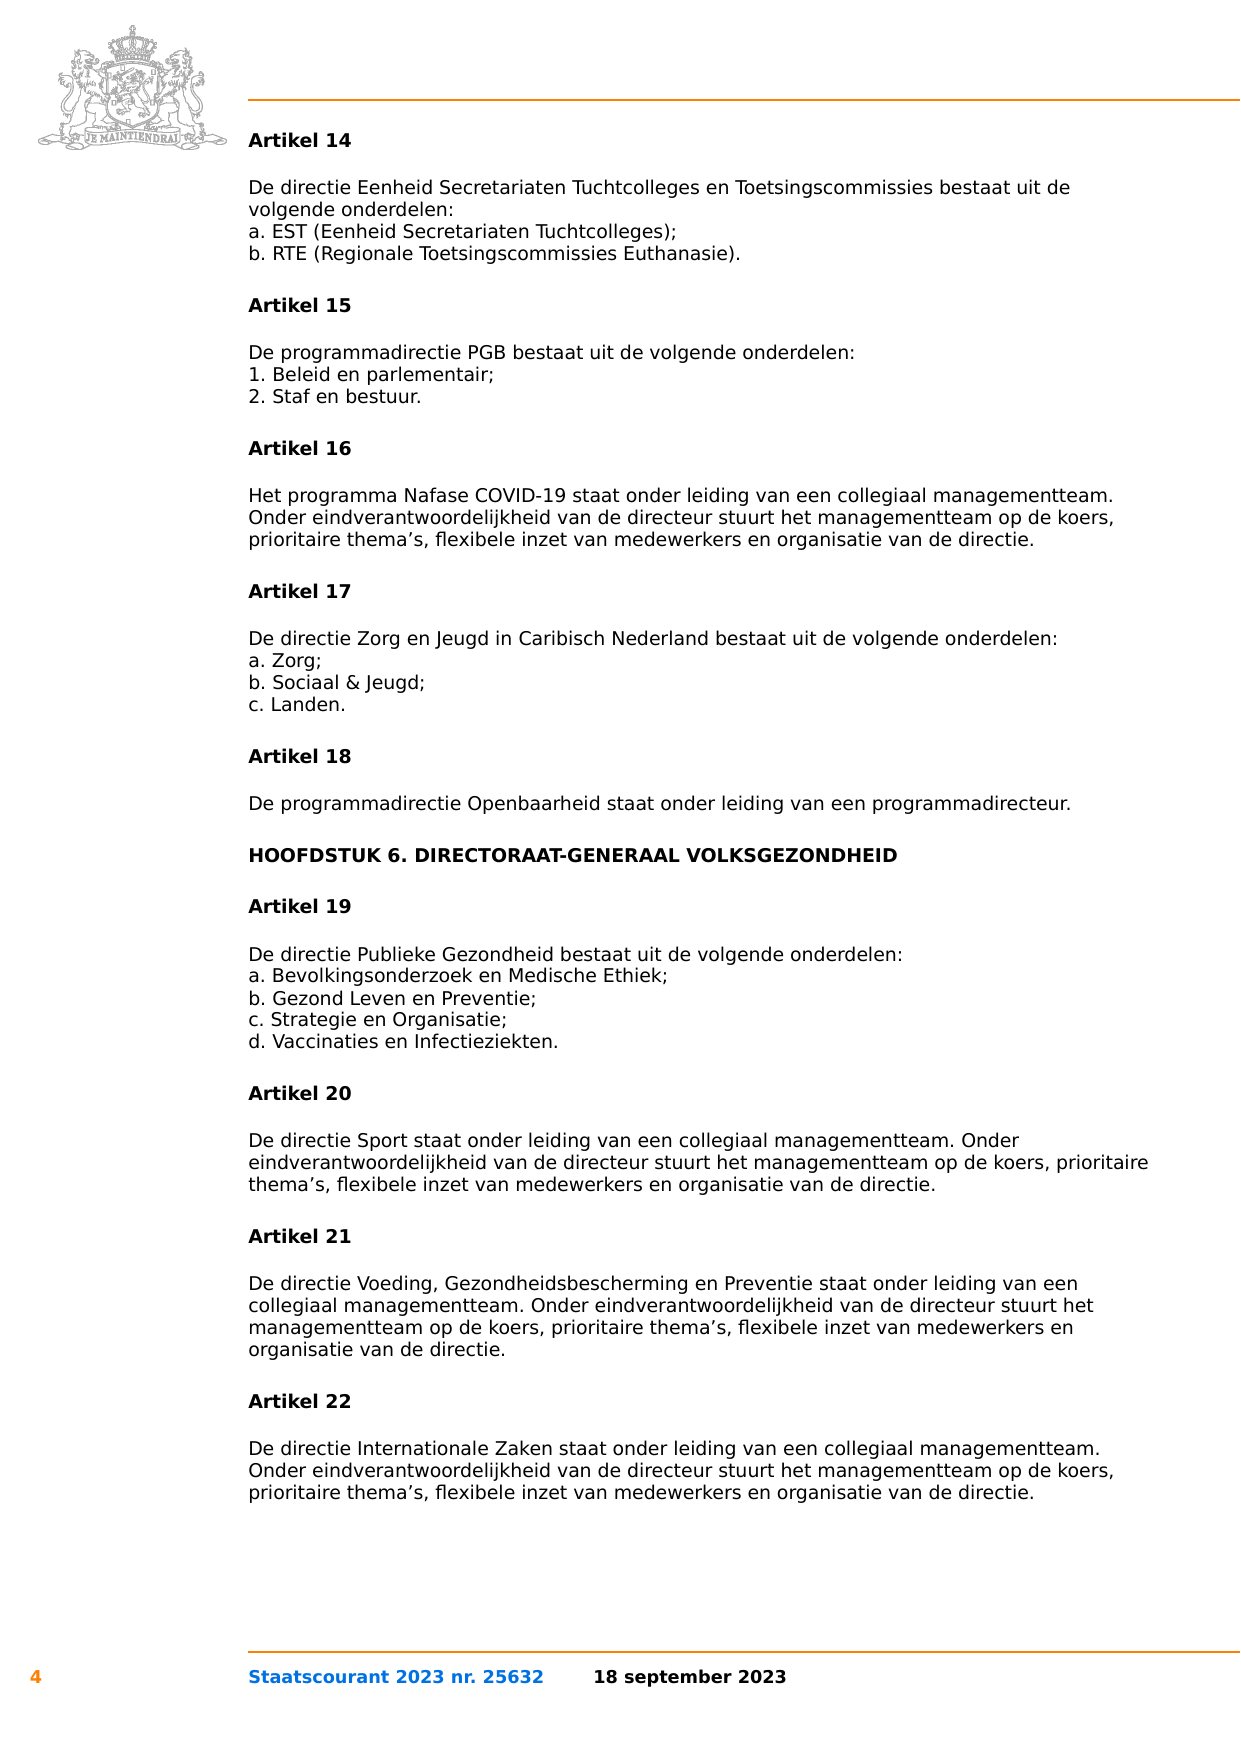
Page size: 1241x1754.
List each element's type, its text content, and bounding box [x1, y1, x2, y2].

text De directie Sport staat onder leiding van een collegiaal managementteam. Onder eindverantwoordelijkheid van de directeur stuurt het managementteam op de koers, prioritaire thema’s, flexibele inzet van medewerkers en organisatie van de directie. [248, 1130, 1163, 1196]
text De directie Internationale Zaken staat onder leiding van een collegiaal managementteam. Onder eindverantwoordelijkheid van de directeur stuurt het managementteam op de koers, prioritaire thema’s, flexibele inzet van medewerkers en organisatie van de directie. [248, 1438, 1163, 1504]
subtitle Artikel 17 [248, 581, 1163, 603]
subtitle Artikel 15 [248, 295, 1163, 317]
subtitle Artikel 22 [248, 1391, 1163, 1413]
text De programmadirectie PGB bestaat uit de volgende onderdelen: [248, 342, 1163, 364]
text a. Zorg; [248, 649, 1163, 672]
subtitle HOOFDSTUK 6. DIRECTORAAT-GENERAAL VOLKSGEZONDHEID [248, 844, 1163, 866]
text De directie Voeding, Gezondheidsbescherming en Preventie staat onder leiding van een collegiaal managementteam. Onder eindverantwoordelijkheid van de directeur stuurt het managementteam op de koers, prioritaire thema’s, flexibele inzet van medewerkers en organisatie van de directie. [248, 1273, 1163, 1361]
text 1. Beleid en parlementair; [248, 364, 1163, 386]
text a. EST (Eenheid Secretariaten Tuchtcolleges); [248, 221, 1163, 243]
picture [38, 25, 227, 150]
subtitle Artikel 18 [248, 746, 1163, 767]
text De directie Zorg en Jeugd in Caribisch Nederland bestaat uit de volgende onderdelen: [248, 628, 1163, 649]
text d. Vaccinaties en Infectieziekten. [248, 1031, 1163, 1053]
text a. Bevolkingsonderzoek en Medische Ethiek; [248, 965, 1163, 987]
text Het programma Nafase COVID-19 staat onder leiding van een collegiaal managementteam. Onder eindverantwoordelijkheid van de directeur stuurt het managementteam op de koers, prioritaire thema’s, flexibele inzet van medewerkers en organisatie van de directie. [248, 485, 1163, 551]
subtitle Artikel 16 [248, 438, 1163, 460]
subtitle Artikel 21 [248, 1226, 1163, 1248]
text b. Sociaal & Jeugd; [248, 672, 1163, 693]
subtitle Artikel 14 [248, 130, 1163, 152]
text 2. Staf en bestuur. [248, 386, 1163, 408]
subtitle Artikel 19 [248, 896, 1163, 918]
text c. Landen. [248, 693, 1163, 716]
text c. Strategie en Organisatie; [248, 1009, 1163, 1031]
text De directie Publieke Gezondheid bestaat uit de volgende onderdelen: [248, 943, 1163, 965]
text De directie Eenheid Secretariaten Tuchtcolleges en Toetsingscommissies bestaat uit de volgende onderdelen: [248, 177, 1163, 221]
text b. RTE (Regionale Toetsingscommissies Euthanasie). [248, 243, 1163, 265]
text b. Gezond Leven en Preventie; [248, 987, 1163, 1009]
text De programmadirectie Openbaarheid staat onder leiding van een programmadirecteur. [248, 792, 1163, 814]
subtitle Artikel 20 [248, 1083, 1163, 1105]
